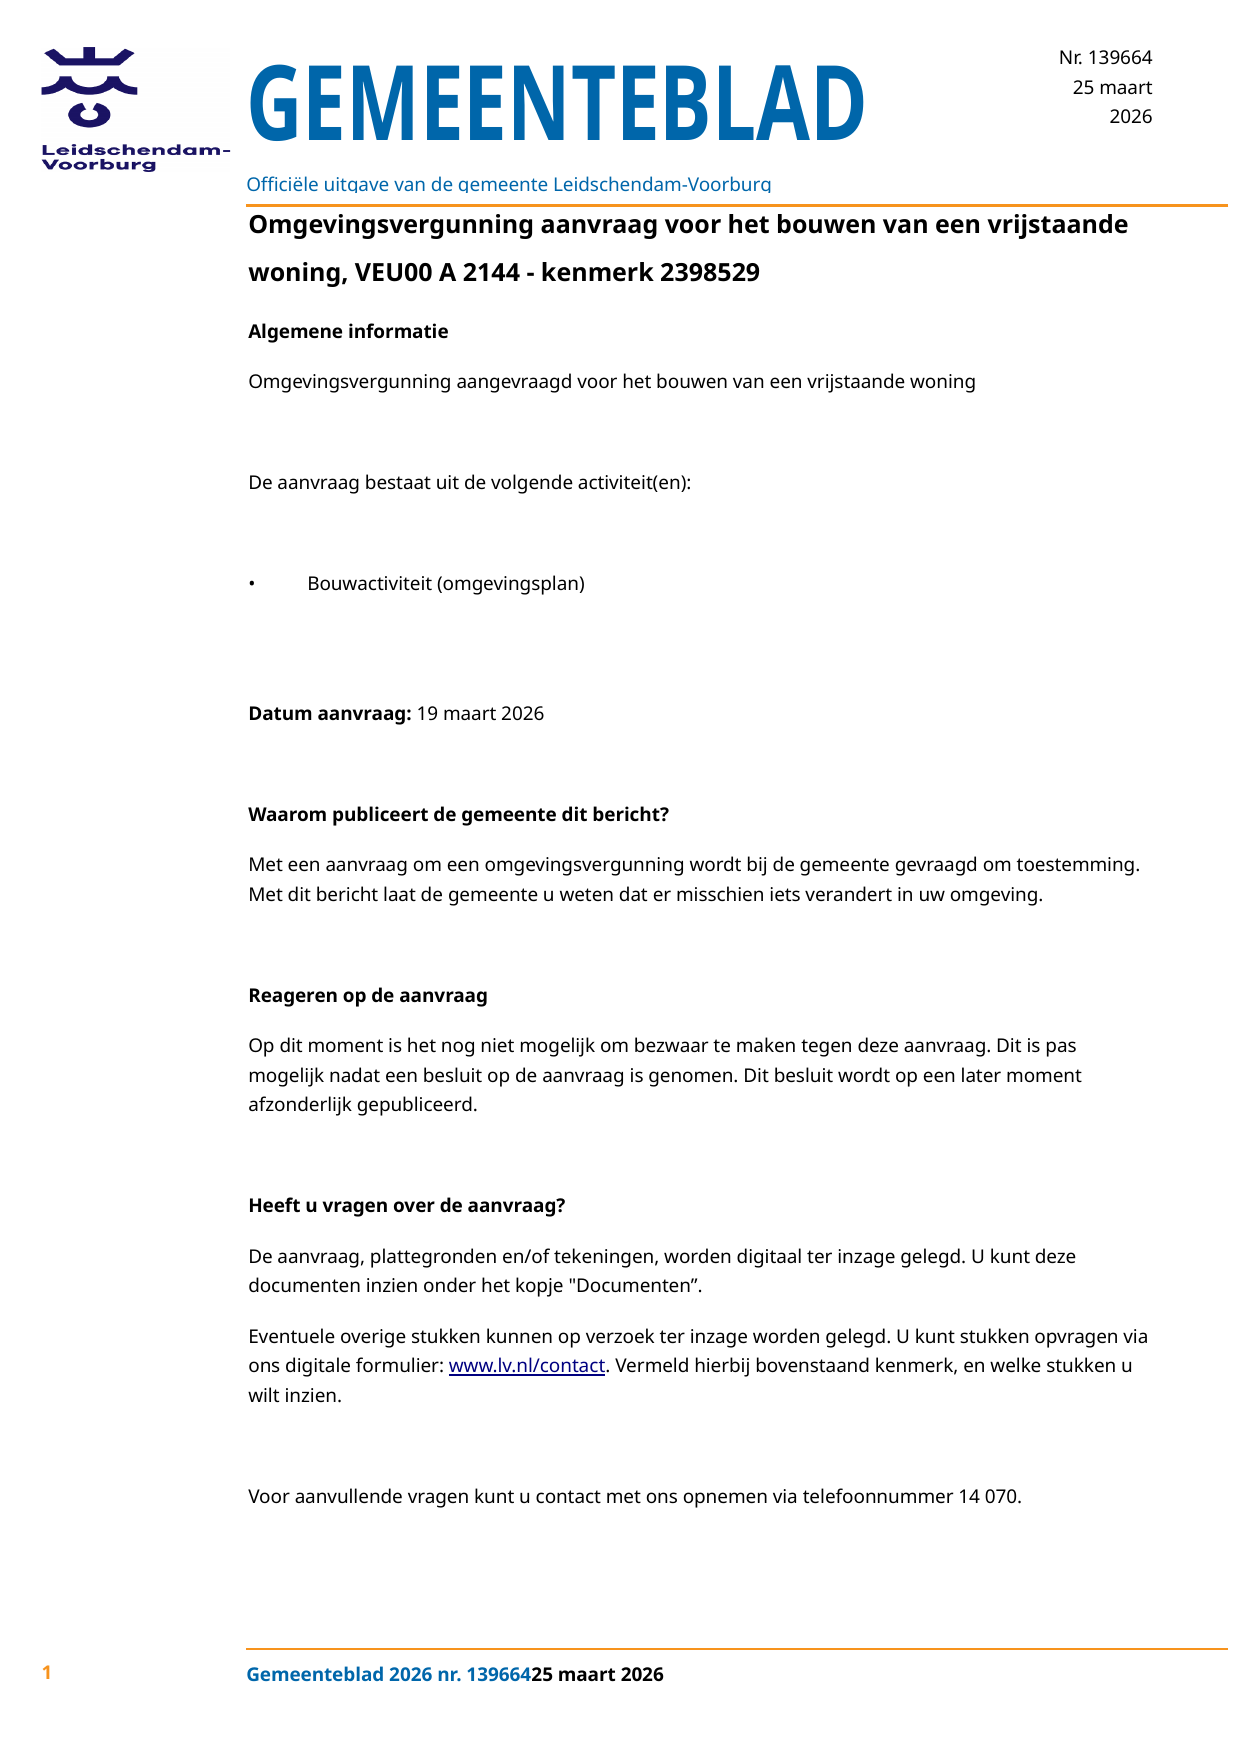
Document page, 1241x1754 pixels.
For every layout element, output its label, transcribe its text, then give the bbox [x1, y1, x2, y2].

text De aanvraag bestaat uit de volgende activiteit(en): [248, 469, 1152, 495]
text Heeft u vragen over de aanvraag? [248, 1192, 1152, 1218]
text Reageren op de aanvraag [248, 982, 1152, 1008]
text Datum aanvraag: 19 maart 2026 [248, 700, 1152, 726]
text Omgevingsvergunning aangevraagd voor het bouwen van een vrijstaande woning [248, 368, 1152, 394]
text Met een aanvraag om een omgevingsvergunning wordt bij de gemeente gevraagd om toestemming. Met dit bericht laat de gemeente u weten dat er misschien iets verandert in uw omgeving. [248, 852, 1152, 907]
text De aanvraag, plattegronden en/of tekeningen, worden digitaal ter inzage gelegd. U kunt deze documenten inzien onder het kopje "Documenten”. [248, 1243, 1152, 1298]
picture [41, 47, 231, 172]
text Voor aanvullende vragen kunt u contact met ons opnemen via telefoonnummer 14 070. [248, 1483, 1152, 1509]
text Omgevingsvergunning aanvraag voor het bouwen van een vrijstaande woning, VEU00 A 2144 - kenmerk 2398529 [248, 207, 1152, 288]
list Bouwactiviteit (omgevingsplan) [248, 570, 1152, 596]
text Algemene informatie [248, 318, 1152, 344]
text Eventuele overige stukken kunnen op verzoek ter inzage worden gelegd. U kunt stukken opvragen via ons digitale formulier: www.lv.nl/contact. Vermeld hierbij bovenstaand kenmerk, en welke stukken u wilt inzien. [248, 1323, 1152, 1408]
text Op dit moment is het nog niet mogelijk om bezwaar te maken tegen deze aanvraag. Dit is pas mogelijk nadat een besluit op de aanvraag is genomen. Dit besluit wordt op een later moment afzonderlijk gepubliceerd. [248, 1032, 1152, 1117]
text Waarom publiceert de gemeente dit bericht? [248, 801, 1152, 827]
